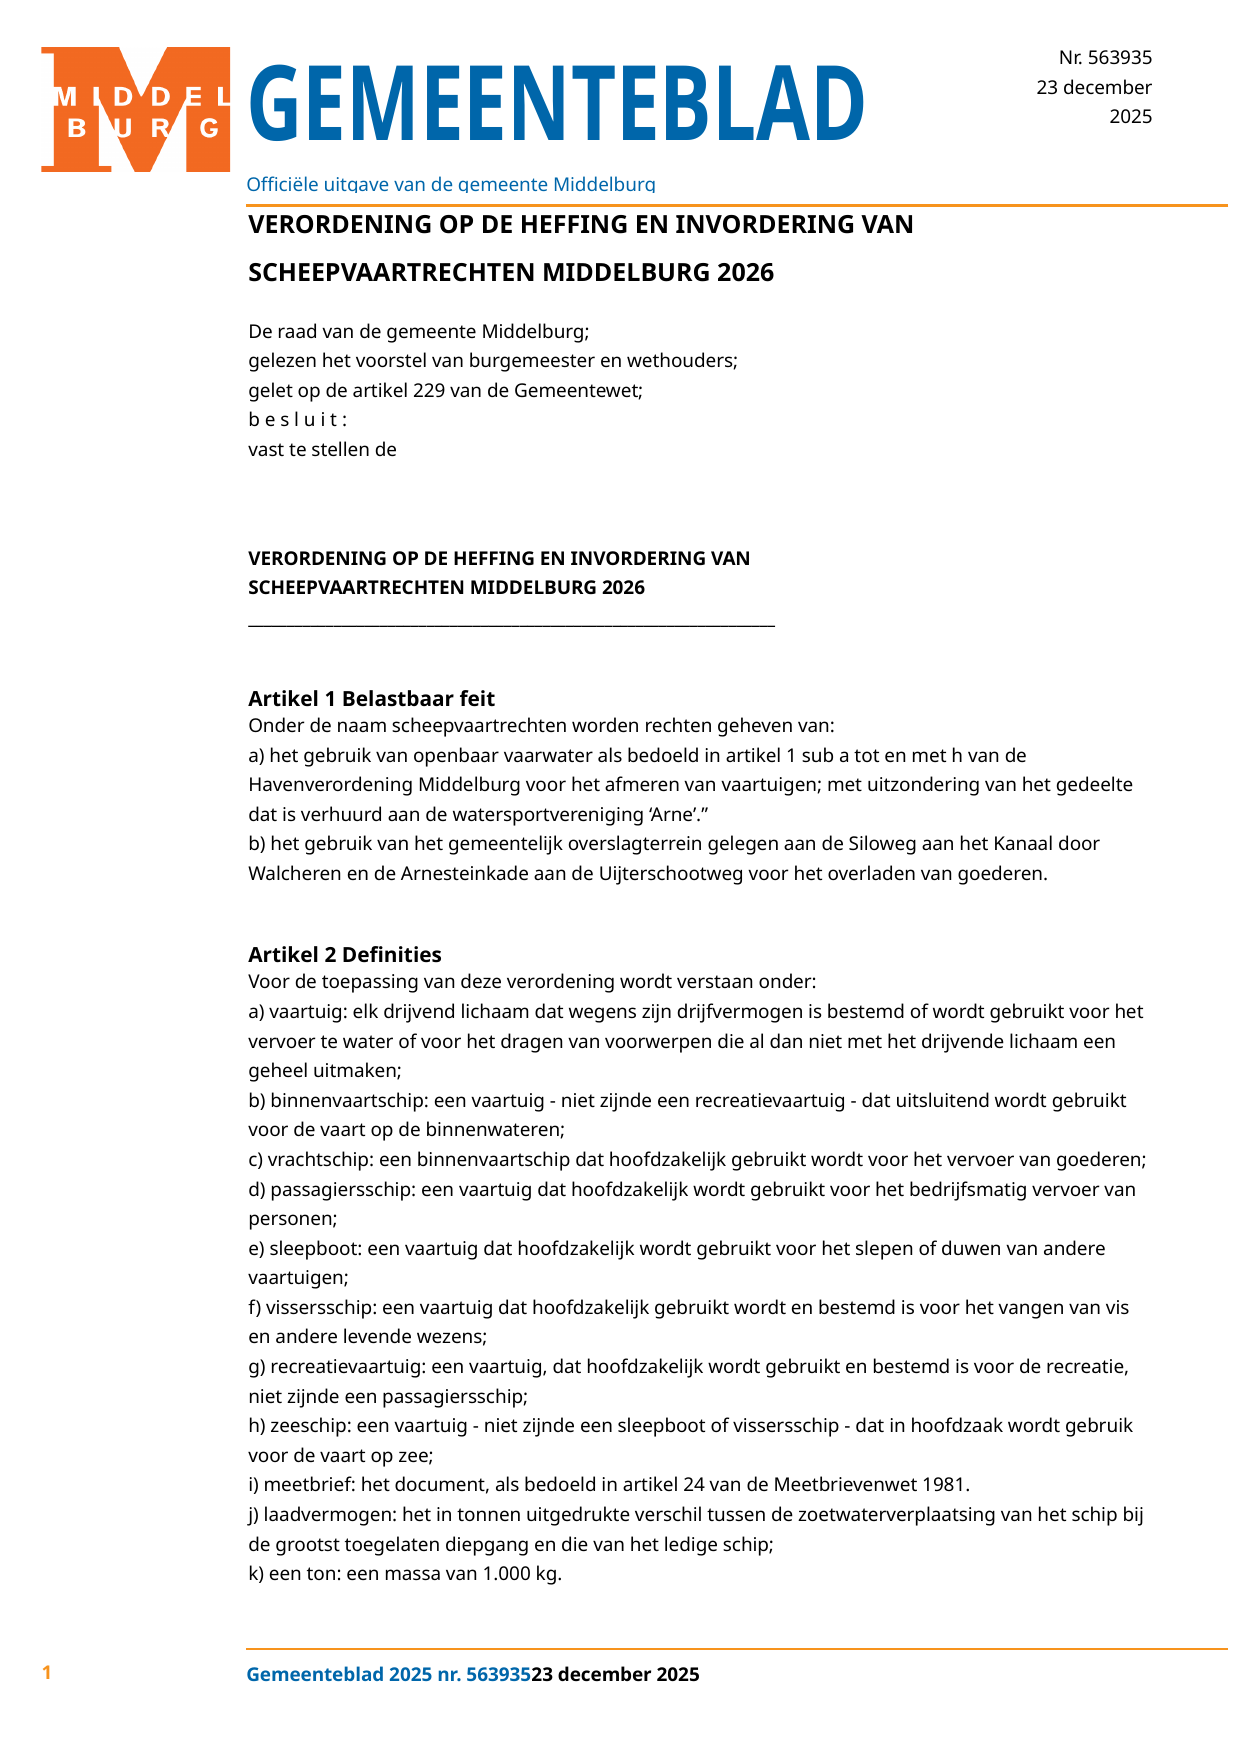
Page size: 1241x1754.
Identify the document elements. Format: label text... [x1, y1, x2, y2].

picture [41, 47, 231, 172]
text Voor de toepassing van deze verordening wordt verstaan onder: [248, 969, 1152, 994]
text SCHEEPVAARTRECHTEN MIDDELBURG 2026 [248, 574, 1152, 600]
text vast te stellen de [248, 436, 1152, 462]
text VERORDENING OP DE HEFFING EN INVORDERING VAN [248, 545, 1152, 570]
text Artikel 2 Definities [248, 940, 1152, 969]
text d) passagiersschip: een vaartuig dat hoofdzakelijk wordt gebruikt voor het bedrijfsmatig vervoer van personen; [248, 1176, 1152, 1231]
text gelet op de artikel 229 van de Gemeentewet; [248, 377, 1152, 403]
text h) zeeschip: een vaartuig - niet zijnde een sleepboot of vissersschip - dat in hoofdzaak wordt gebruik voor de vaart op zee; [248, 1412, 1152, 1468]
text b) het gebruik van het gemeentelijk overslagterrein gelegen aan de Siloweg aan het Kanaal door Walcheren en de Arnesteinkade aan de Uijterschootweg voor het overladen van goederen. [248, 831, 1152, 886]
text b) binnenvaartschip: een vaartuig - niet zijnde een recreatievaartuig - dat uitsluitend wordt gebruikt voor de vaart op de binnenwateren; [248, 1087, 1152, 1142]
text b e s l u i t : [248, 407, 1152, 432]
text f) vissersschip: een vaartuig dat hoofdzakelijk gebruikt wordt en bestemd is voor het vangen van vis en andere levende wezens; [248, 1294, 1152, 1349]
text j) laadvermogen: het in tonnen uitgedrukte verschil tussen de zoetwaterverplaatsing van het schip bij de grootst toegelaten diepgang en die van het ledige schip; [248, 1501, 1152, 1556]
text De raad van de gemeente Middelburg; [248, 318, 1152, 344]
text c) vrachtschip: een binnenvaartschip dat hoofdzakelijk gebruikt wordt voor het vervoer van goederen; [248, 1146, 1152, 1172]
text Onder de naam scheepvaartrechten worden rechten geheven van: [248, 712, 1152, 738]
text Artikel 1 Belastbaar feit [248, 684, 1152, 712]
text a) vaartuig: elk drijvend lichaam dat wegens zijn drijfvermogen is bestemd of wordt gebruikt voor het vervoer te water of voor het dragen van voorwerpen die al dan niet met het drijvende lichaam een geheel uitmaken; [248, 998, 1152, 1083]
text k) een ton: een massa van 1.000 kg. [248, 1560, 1152, 1586]
text g) recreatievaartuig: een vaartuig, dat hoofdzakelijk wordt gebruikt en bestemd is voor de recreatie, niet zijnde een passagiersschip; [248, 1353, 1152, 1408]
text ____________________________________________________________________ [248, 604, 1152, 629]
text VERORDENING OP DE HEFFING EN INVORDERING VAN SCHEEPVAARTRECHTEN MIDDELBURG 2026 [248, 207, 1152, 288]
text a) het gebruik van openbaar vaarwater als bedoeld in artikel 1 sub a tot en met h van de Havenverordening Middelburg voor het afmeren van vaartuigen; met uitzondering van het gedeelte dat is verhuurd aan de watersportvereniging ‘Arne’.” [248, 742, 1152, 827]
text gelezen het voorstel van burgemeester en wethouders; [248, 347, 1152, 373]
text e) sleepboot: een vaartuig dat hoofdzakelijk wordt gebruikt voor het slepen of duwen van andere vaartuigen; [248, 1235, 1152, 1290]
text i) meetbrief: het document, als bedoeld in artikel 24 van de Meetbrievenwet 1981. [248, 1472, 1152, 1497]
